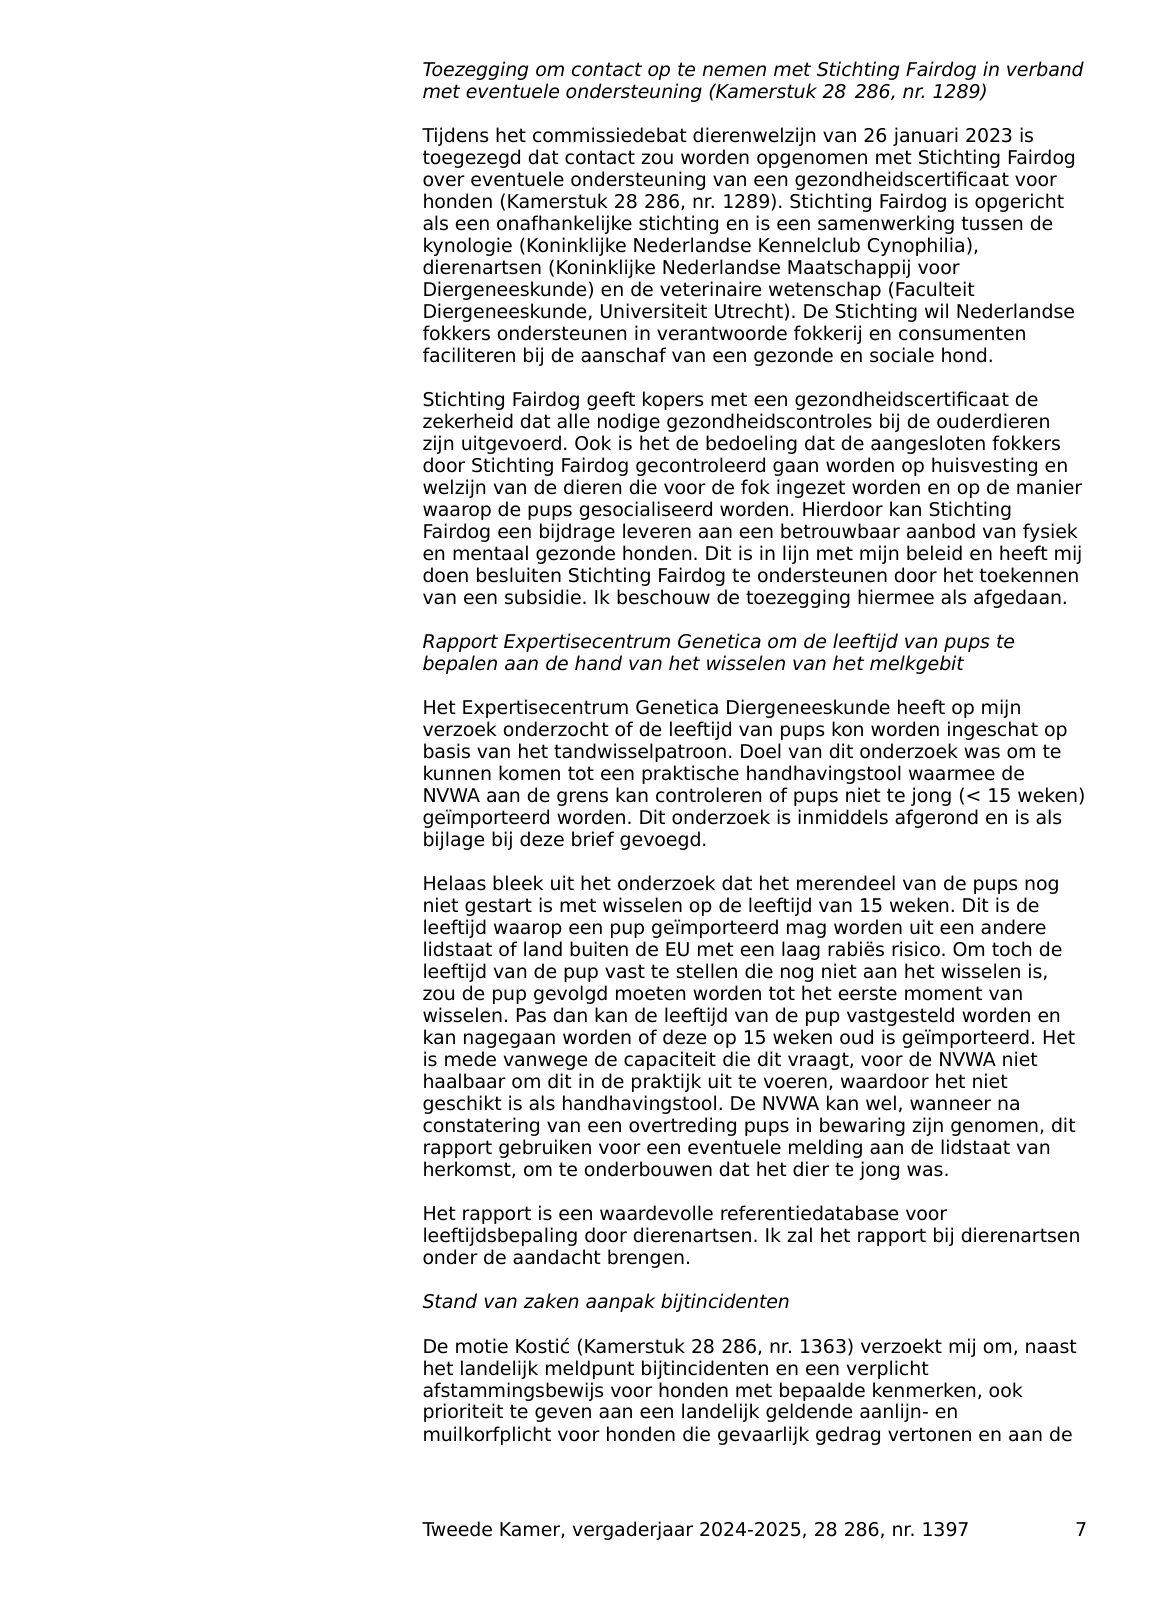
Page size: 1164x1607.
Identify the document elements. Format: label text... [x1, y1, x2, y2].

subtitle Toezegging om contact op te nemen met Stichting Fairdog in verband met eventuele ondersteuning (Kamerstuk 28 286, nr. 1289) [422, 59, 1087, 103]
subtitle Stand van zaken aanpak bijtincidenten [422, 1291, 1087, 1313]
subtitle Rapport Expertisecentrum Genetica om de leeftijd van pups te bepalen aan de hand van het wisselen van het melkgebit [422, 631, 1087, 675]
text Helaas bleek uit het onderzoek dat het merendeel van de pups nog niet gestart is met wisselen op de leeftijd van 15 weken. Dit is de leeftijd waarop een pup geïmporteerd mag worden uit een andere lidstaat of land buiten de EU met een laag rabiës risico. Om toch de leeftijd van de pup vast te stellen die nog niet aan het wisselen is, zou de pup gevolgd moeten worden tot het eerste moment van wisselen. Pas dan kan de leeftijd van de pup vastgesteld worden en kan nagegaan worden of deze op 15 weken oud is geïmporteerd. Het is mede vanwege de capaciteit die dit vraagt, voor de NVWA niet haalbaar om dit in de praktijk uit te voeren, waardoor het niet geschikt is als handhavingstool. De NVWA kan wel, wanneer na constatering van een overtreding pups in bewaring zijn genomen, dit rapport gebruiken voor een eventuele melding aan de lidstaat van herkomst, om te onderbouwen dat het dier te jong was. [422, 873, 1087, 1181]
text Het Expertisecentrum Genetica Diergeneeskunde heeft op mijn verzoek onderzocht of de leeftijd van pups kon worden ingeschat op basis van het tandwisselpatroon. Doel van dit onderzoek was om te kunnen komen tot een praktische handhavingstool waarmee de NVWA aan de grens kan controleren of pups niet te jong (< 15 weken) geïmporteerd worden. Dit onderzoek is inmiddels afgerond en is als bijlage bij deze brief gevoegd. [422, 697, 1087, 851]
text De motie Kostić (Kamerstuk 28 286, nr. 1363) verzoekt mij om, naast het landelijk meldpunt bijtincidenten en een verplicht afstammingsbewijs voor honden met bepaalde kenmerken, ook prioriteit te geven aan een landelijk geldende aanlijn- en muilkorfplicht voor honden die gevaarlijk gedrag vertonen en aan de [422, 1336, 1087, 1445]
text Stichting Fairdog geeft kopers met een gezondheidscertificaat de zekerheid dat alle nodige gezondheidscontroles bij de ouderdieren zijn uitgevoerd. Ook is het de bedoeling dat de aangesloten fokkers door Stichting Fairdog gecontroleerd gaan worden op huisvesting en welzijn van de dieren die voor de fok ingezet worden en op de manier waarop de pups gesocialiseerd worden. Hierdoor kan Stichting Fairdog een bijdrage leveren aan een betrouwbaar aanbod van fysiek en mentaal gezonde honden. Dit is in lijn met mijn beleid en heeft mij doen besluiten Stichting Fairdog te ondersteunen door het toekennen van een subsidie. Ik beschouw de toezegging hiermee als afgedaan. [422, 389, 1087, 609]
text Het rapport is een waardevolle referentiedatabase voor leeftijdsbepaling door dierenartsen. Ik zal het rapport bij dierenartsen onder de aandacht brengen. [422, 1203, 1087, 1269]
text Tijdens het commissiedebat dierenwelzijn van 26 januari 2023 is toegezegd dat contact zou worden opgenomen met Stichting Fairdog over eventuele ondersteuning van een gezondheidscertificaat voor honden (Kamerstuk 28 286, nr. 1289). Stichting Fairdog is opgericht als een onafhankelijke stichting en is een samenwerking tussen de kynologie (Koninklijke Nederlandse Kennelclub Cynophilia), dierenartsen (Koninklijke Nederlandse Maatschappij voor Diergeneeskunde) en de veterinaire wetenschap (Faculteit Diergeneeskunde, Universiteit Utrecht). De Stichting wil Nederlandse fokkers ondersteunen in verantwoorde fokkerij en consumenten faciliteren bij de aanschaf van een gezonde en sociale hond. [422, 125, 1087, 367]
